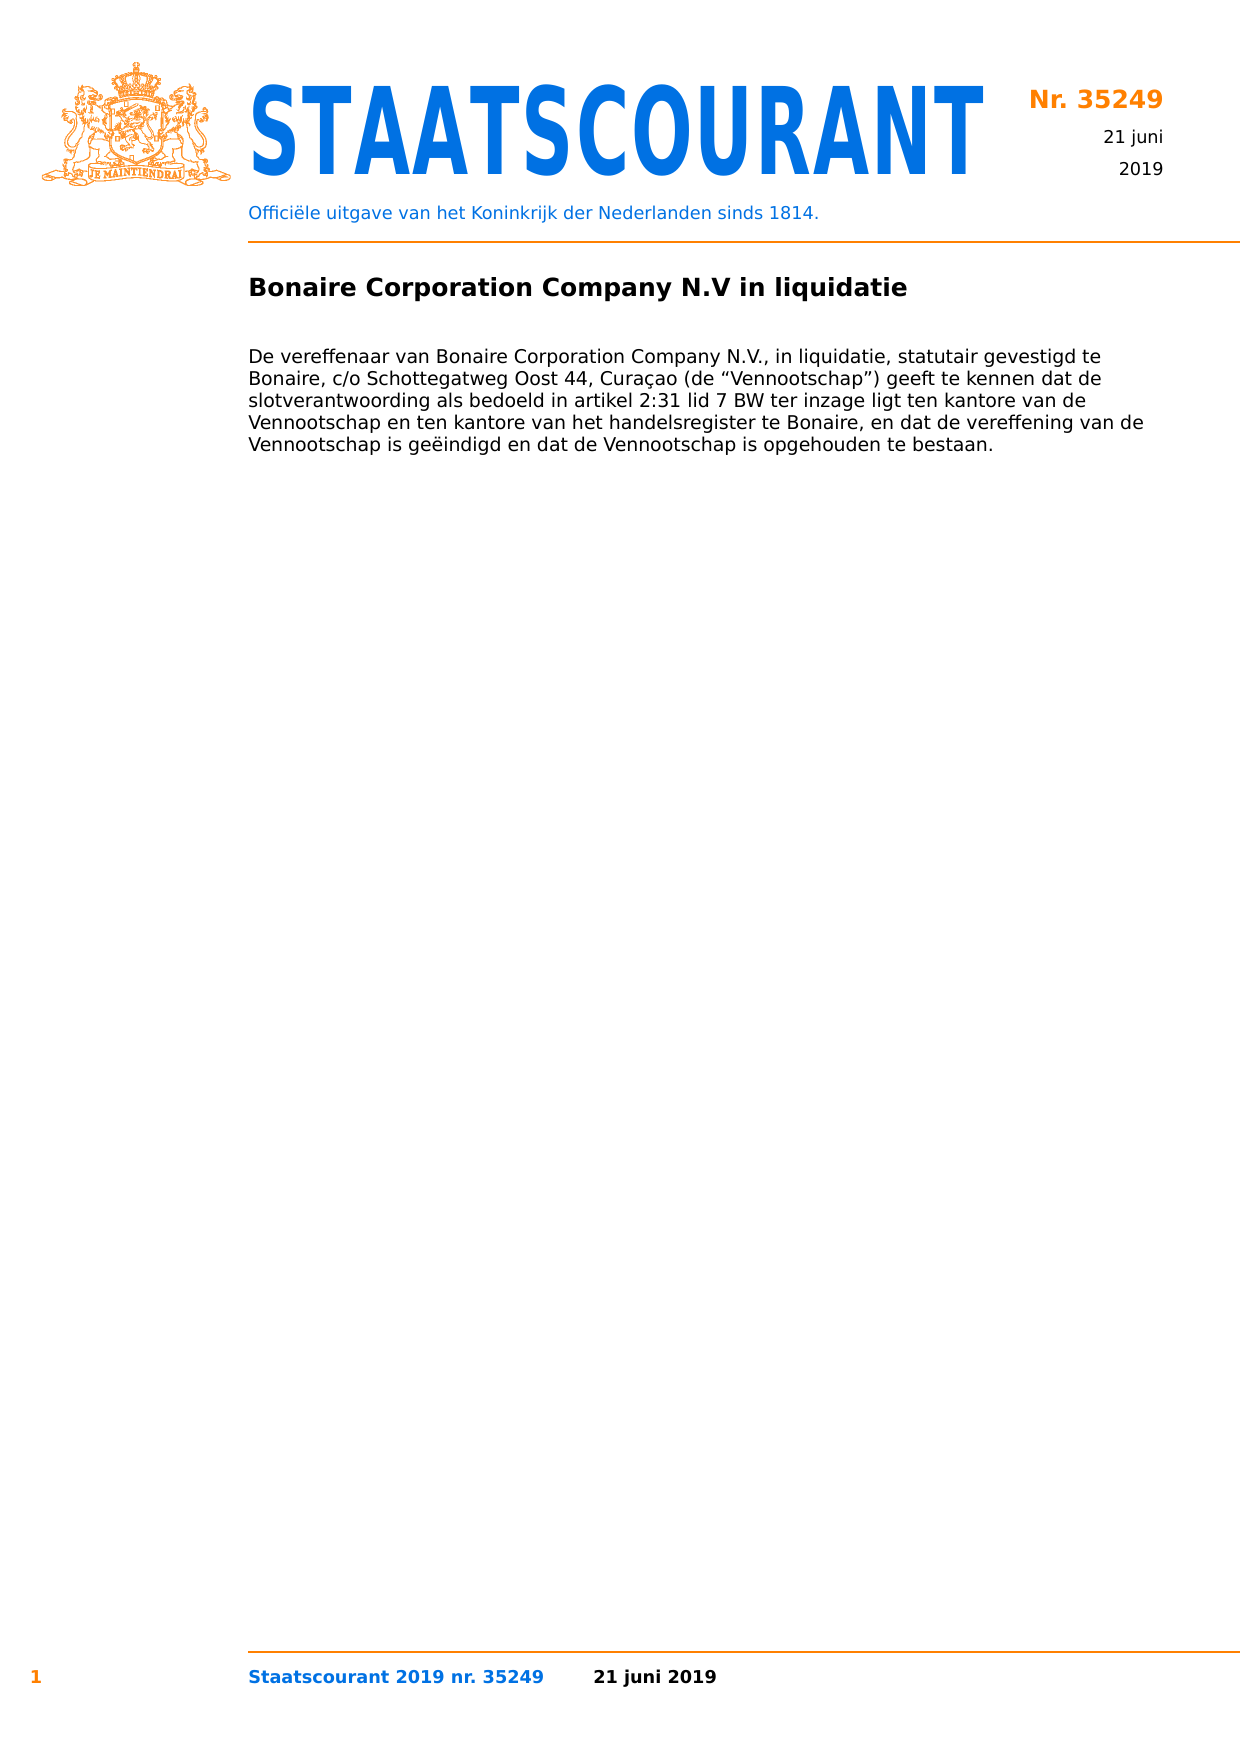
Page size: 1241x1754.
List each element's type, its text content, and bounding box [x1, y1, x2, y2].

table_header [25, 62, 248, 241]
text De vereffenaar van Bonaire Corporation Company N.V., in liquidatie, statutair gevestigd te Bonaire, c/o Schottegatweg Oost 44, Curaçao (de “Vennootschap”) geeft te kennen dat de slotverantwoording als bedoeld in artikel 2:31 lid 7 BW ter inzage ligt ten kantore van de Vennootschap en ten kantore van het handelsregister te Bonaire, en dat de vereffening van de Vennootschap is geëindigd en dat de Vennootschap is opgehouden te bestaan. [248, 346, 1163, 456]
table_cell Officiële uitgave van het Koninkrijk der Nederlanden sinds 1814. [248, 203, 1240, 241]
picture [41, 62, 231, 186]
table_header STAATSCOURANT [248, 62, 998, 203]
table_header Nr. 35249 [998, 62, 1240, 121]
subtitle Bonaire Corporation Company N.V in liquidatie [248, 273, 1163, 302]
table_cell 21 juni [998, 121, 1240, 153]
table_cell 2019 [998, 153, 1240, 203]
